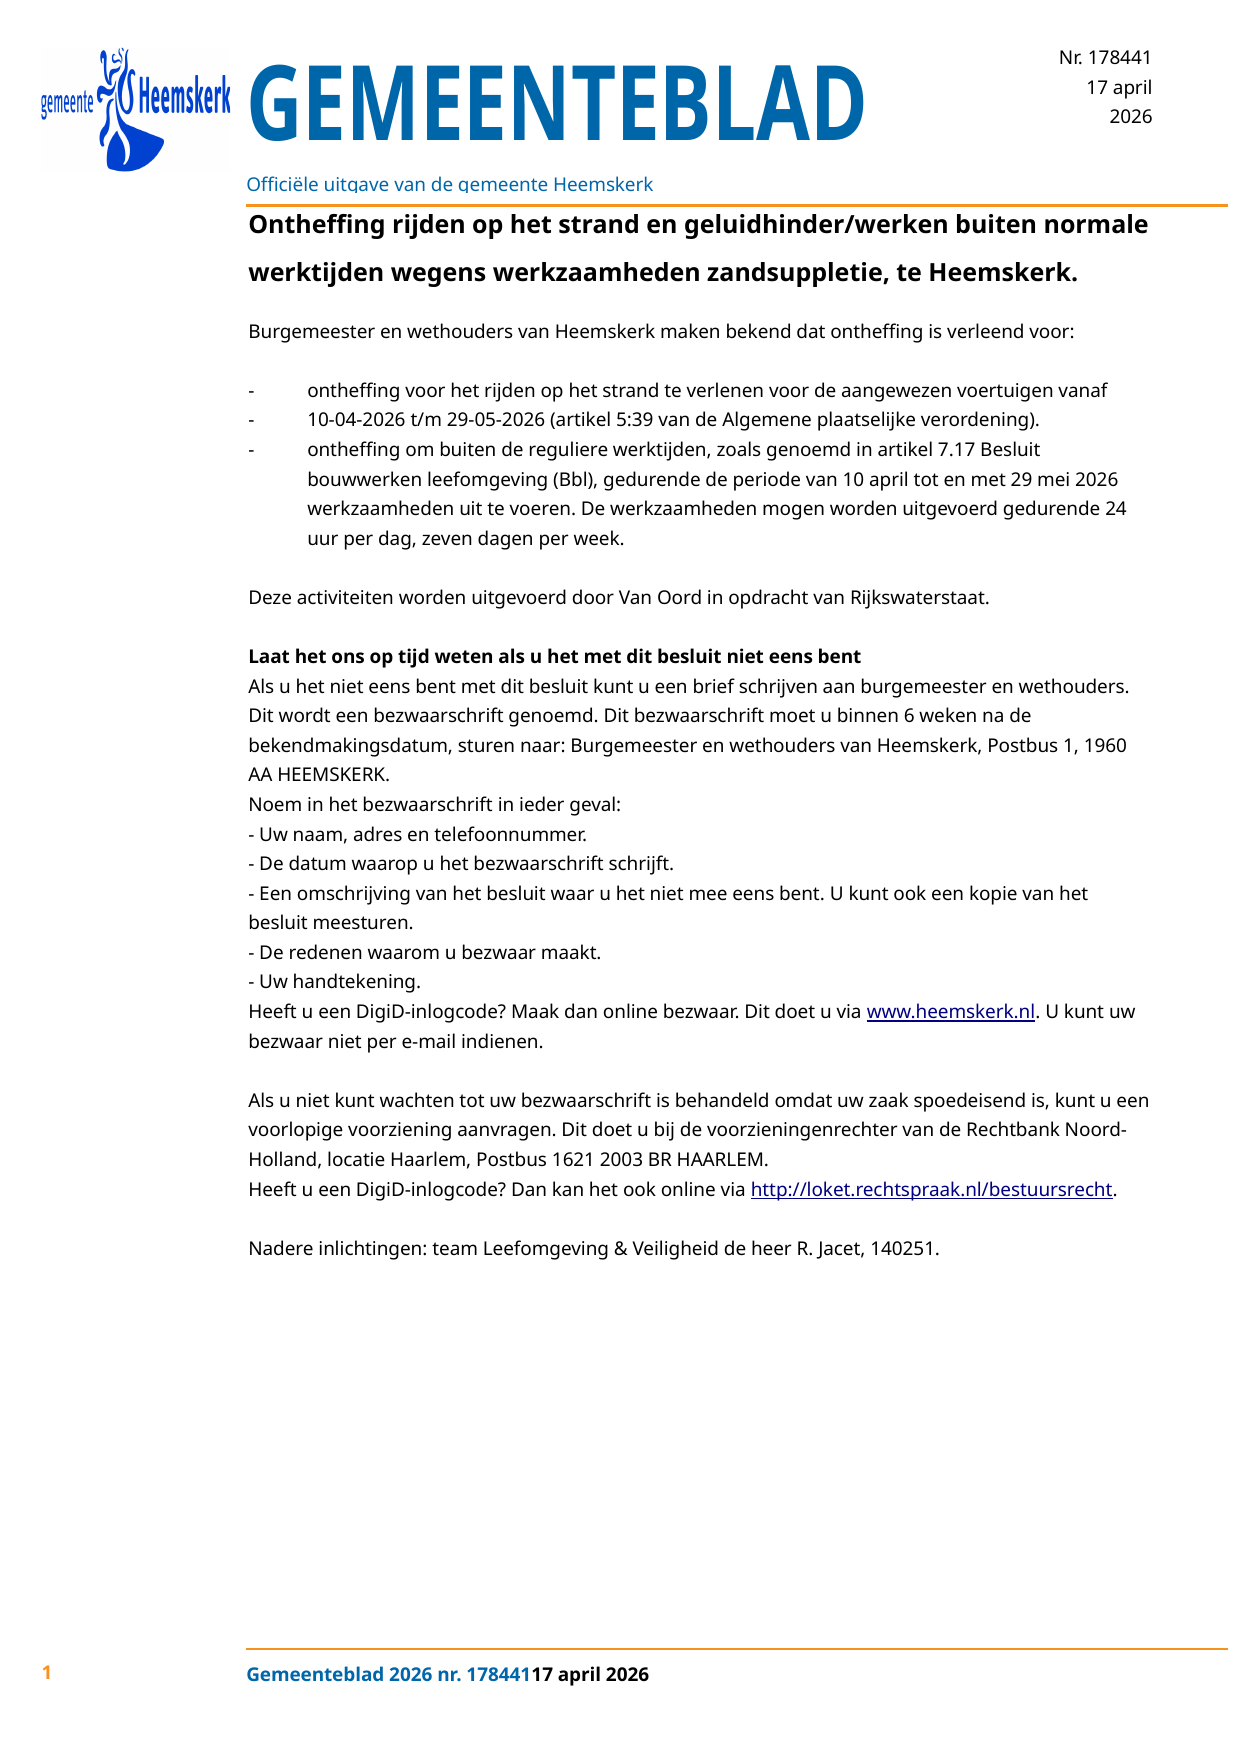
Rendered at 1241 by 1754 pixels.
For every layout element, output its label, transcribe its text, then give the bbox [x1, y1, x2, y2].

text Deze activiteiten worden uitgevoerd door Van Oord in opdracht van Rijkswaterstaat. [248, 584, 1152, 610]
text Noem in het bezwaarschrift in ieder geval: [248, 791, 1152, 817]
text Burgemeester en wethouders van Heemskerk maken bekend dat ontheffing is verleend voor: [248, 318, 1152, 344]
text Als u niet kunt wachten tot uw bezwaarschrift is behandeld omdat uw zaak spoedeisend is, kunt u een voorlopige voorziening aanvragen. Dit doet u bij de voorzieningenrechter van de Rechtbank Noord-Holland, locatie Haarlem, Postbus 1621 2003 BR HAARLEM. [248, 1087, 1152, 1172]
text Nadere inlichtingen: team Leefomgeving & Veiligheid de heer R. Jacet, 140251. [248, 1235, 1152, 1261]
text - De redenen waarom u bezwaar maakt. [248, 939, 1152, 965]
text Als u het niet eens bent met dit besluit kunt u een brief schrijven aan burgemeester en wethouders. Dit wordt een bezwaarschrift genoemd. Dit bezwaarschrift moet u binnen 6 weken na de bekendmakingsdatum, sturen naar: Burgemeester en wethouders van Heemskerk, Postbus 1, 1960 AA HEEMSKERK. [248, 673, 1152, 787]
list ontheffing om buiten de reguliere werktijden, zoals genoemd in artikel 7.17 Besluit bouwwerken leefomgeving (Bbl), gedurende de periode van 10 april tot en met 29 mei 2026 werkzaamheden uit te voeren. De werkzaamheden mogen worden uitgevoerd gedurende 24 uur per dag, zeven dagen per week. [248, 436, 1152, 551]
picture [41, 47, 231, 172]
text - Uw naam, adres en telefoonnummer. [248, 821, 1152, 847]
text Heeft u een DigiD-inlogcode? Maak dan online bezwaar. Dit doet u via www.heemskerk.nl. U kunt uw bezwaar niet per e-mail indienen. [248, 998, 1152, 1054]
list 10-04-2026 t/m 29-05-2026 (artikel 5:39 van de Algemene plaatselijke verordening). [248, 407, 1152, 432]
text - De datum waarop u het bezwaarschrift schrijft. [248, 850, 1152, 876]
text Laat het ons op tijd weten als u het met dit besluit niet eens bent [248, 643, 1152, 669]
text - Een omschrijving van het besluit waar u het niet mee eens bent. U kunt ook een kopie van het besluit meesturen. [248, 880, 1152, 935]
text - Uw handtekening. [248, 969, 1152, 994]
text Ontheffing rijden op het strand en geluidhinder/werken buiten normale werktijden wegens werkzaamheden zandsuppletie, te Heemskerk. [248, 207, 1152, 288]
text Heeft u een DigiD-inlogcode? Dan kan het ook online via http://loket.rechtspraak.nl/bestuursrecht. [248, 1176, 1152, 1202]
list ontheffing voor het rijden op het strand te verlenen voor de aangewezen voertuigen vanaf [248, 377, 1152, 403]
